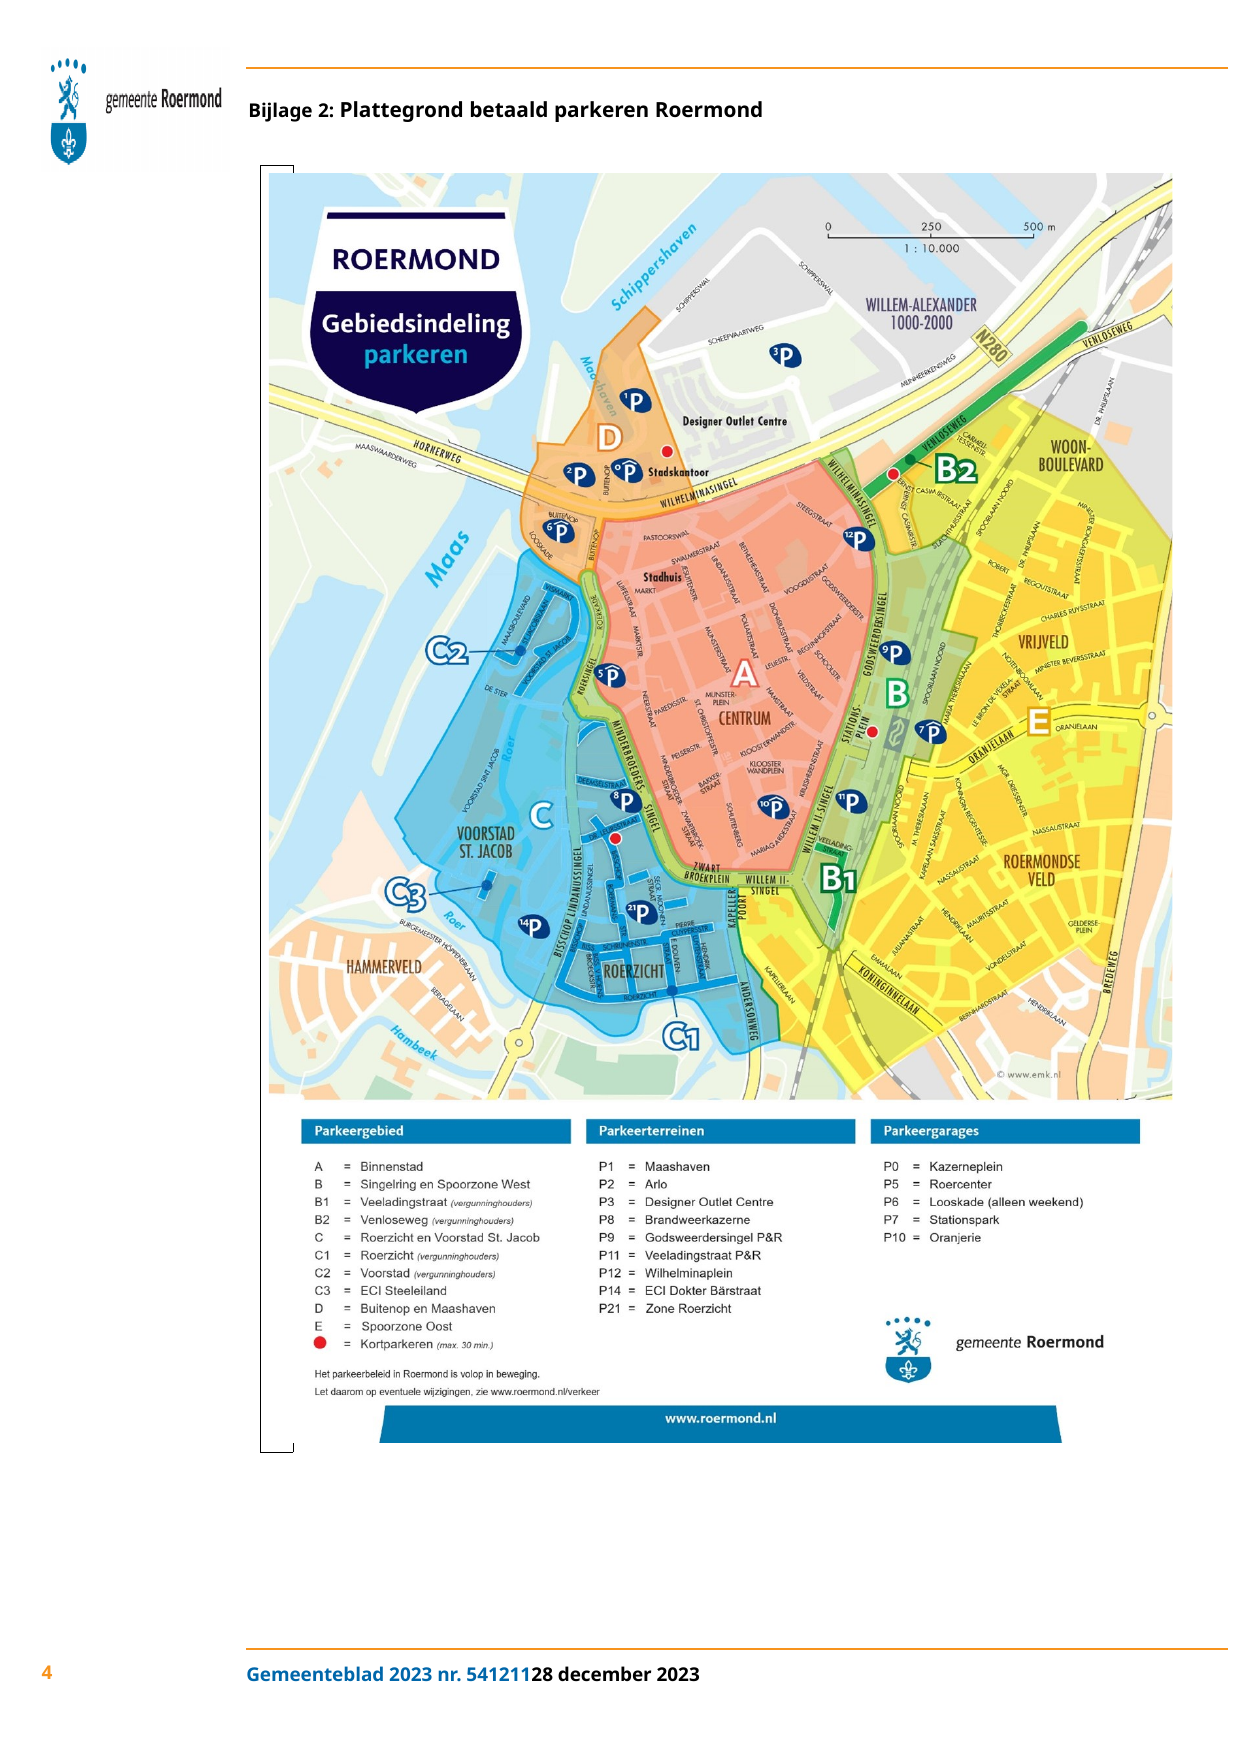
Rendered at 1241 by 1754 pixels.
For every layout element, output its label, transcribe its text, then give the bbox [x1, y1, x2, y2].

picture [268, 173, 1173, 1443]
picture [41, 47, 231, 172]
text Bijlage 2: Plattegrond betaald parkeren Roermond [248, 95, 1152, 123]
picture [666, 1413, 776, 1423]
